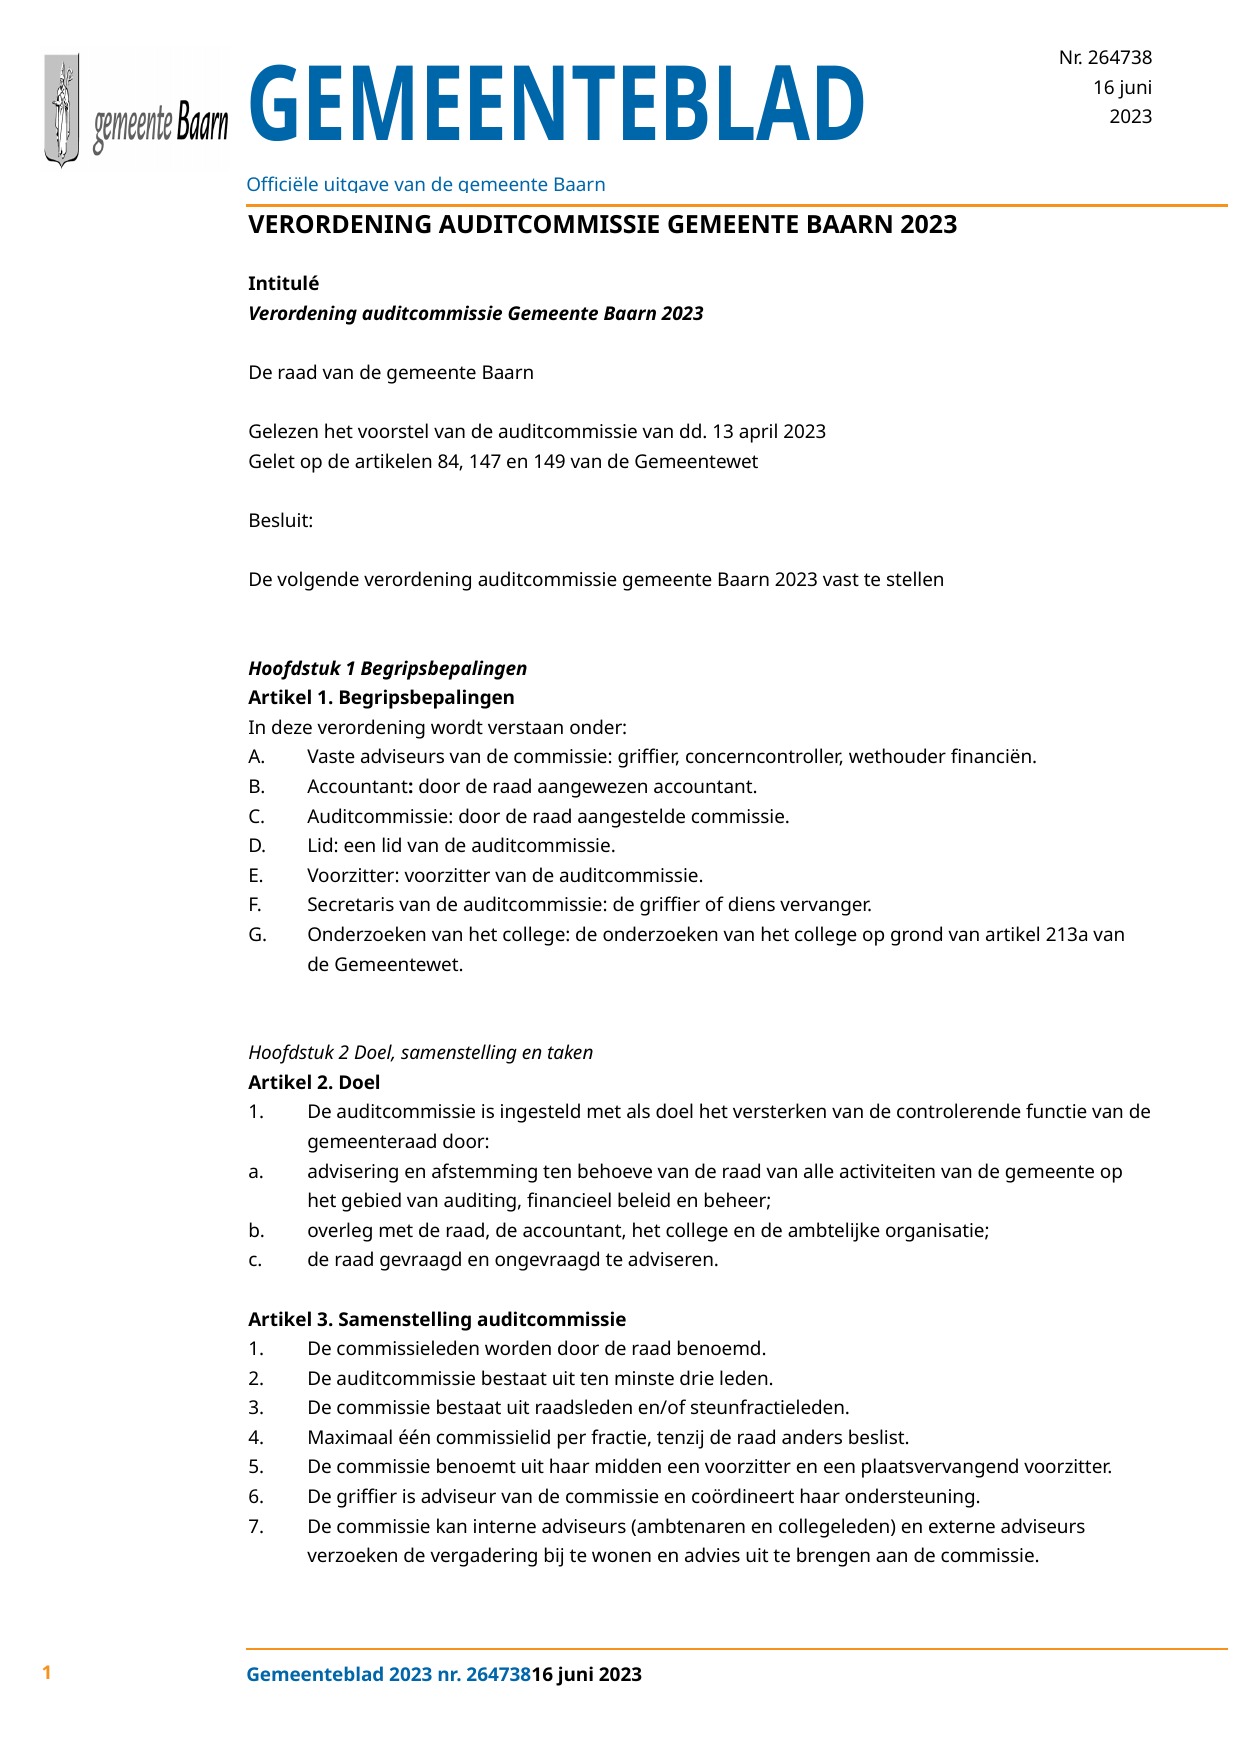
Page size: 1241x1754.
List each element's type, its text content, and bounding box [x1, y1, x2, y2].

text Artikel 2. Doel [248, 1069, 1152, 1095]
text Gelezen het voorstel van de auditcommissie van dd. 13 april 2023 [248, 418, 1152, 444]
list Maximaal één commissielid per fractie, tenzij de raad anders beslist. [248, 1424, 1152, 1450]
list De auditcommissie is ingesteld met als doel het versterken van de controlerende functie van de gemeenteraad door: [248, 1099, 1152, 1154]
list Voorzitter: voorzitter van de auditcommissie. [248, 862, 1152, 888]
list De commissie bestaat uit raadsleden en/of steunfractieleden. [248, 1394, 1152, 1420]
text In deze verordening wordt verstaan onder: [248, 714, 1152, 740]
text Hoofdstuk 2 Doel, samenstelling en taken [248, 1039, 1152, 1065]
list De commissie benoemt uit haar midden een voorzitter en een plaatsvervangend voorzitter. [248, 1454, 1152, 1479]
list Lid: een lid van de auditcommissie. [248, 832, 1152, 858]
list advisering en afstemming ten behoeve van de raad van alle activiteiten van de gemeente op het gebied van auditing, financieel beleid en beheer; [248, 1158, 1152, 1213]
list De griffier is adviseur van de commissie en coördineert haar ondersteuning. [248, 1483, 1152, 1509]
text Gelet op de artikelen 84, 147 en 149 van de Gemeentewet [248, 448, 1152, 473]
text Verordening auditcommissie Gemeente Baarn 2023 [248, 300, 1152, 326]
text De volgende verordening auditcommissie gemeente Baarn 2023 vast te stellen [248, 566, 1152, 592]
text Artikel 1. Begripsbepalingen [248, 684, 1152, 710]
list Onderzoeken van het college: de onderzoeken van het college op grond van artikel 213a van de Gemeentewet. [248, 921, 1152, 976]
list overleg met de raad, de accountant, het college en de ambtelijke organisatie; [248, 1217, 1152, 1243]
list De auditcommissie bestaat uit ten minste drie leden. [248, 1365, 1152, 1391]
text De raad van de gemeente Baarn [248, 359, 1152, 385]
text Intitulé [248, 270, 1152, 296]
list De commissie kan interne adviseurs (ambtenaren en collegeleden) en externe adviseurs verzoeken de vergadering bij te wonen en advies uit te brengen aan de commissie. [248, 1513, 1152, 1568]
list Auditcommissie: door de raad aangestelde commissie. [248, 803, 1152, 828]
text Besluit: [248, 507, 1152, 533]
list de raad gevraagd en ongevraagd te adviseren. [248, 1247, 1152, 1272]
text Artikel 3. Samenstelling auditcommissie [248, 1306, 1152, 1331]
text Hoofdstuk 1 Begripsbepalingen [248, 655, 1152, 681]
text VERORDENING AUDITCOMMISSIE GEMEENTE BAARN 2023 [248, 207, 1152, 241]
list Secretaris van de auditcommissie: de griffier of diens vervanger. [248, 892, 1152, 917]
list Accountant: door de raad aangewezen accountant. [248, 773, 1152, 799]
list Vaste adviseurs van de commissie: griffier, concerncontroller, wethouder financiën. [248, 744, 1152, 769]
list De commissieleden worden door de raad benoemd. [248, 1335, 1152, 1361]
picture [41, 47, 231, 172]
